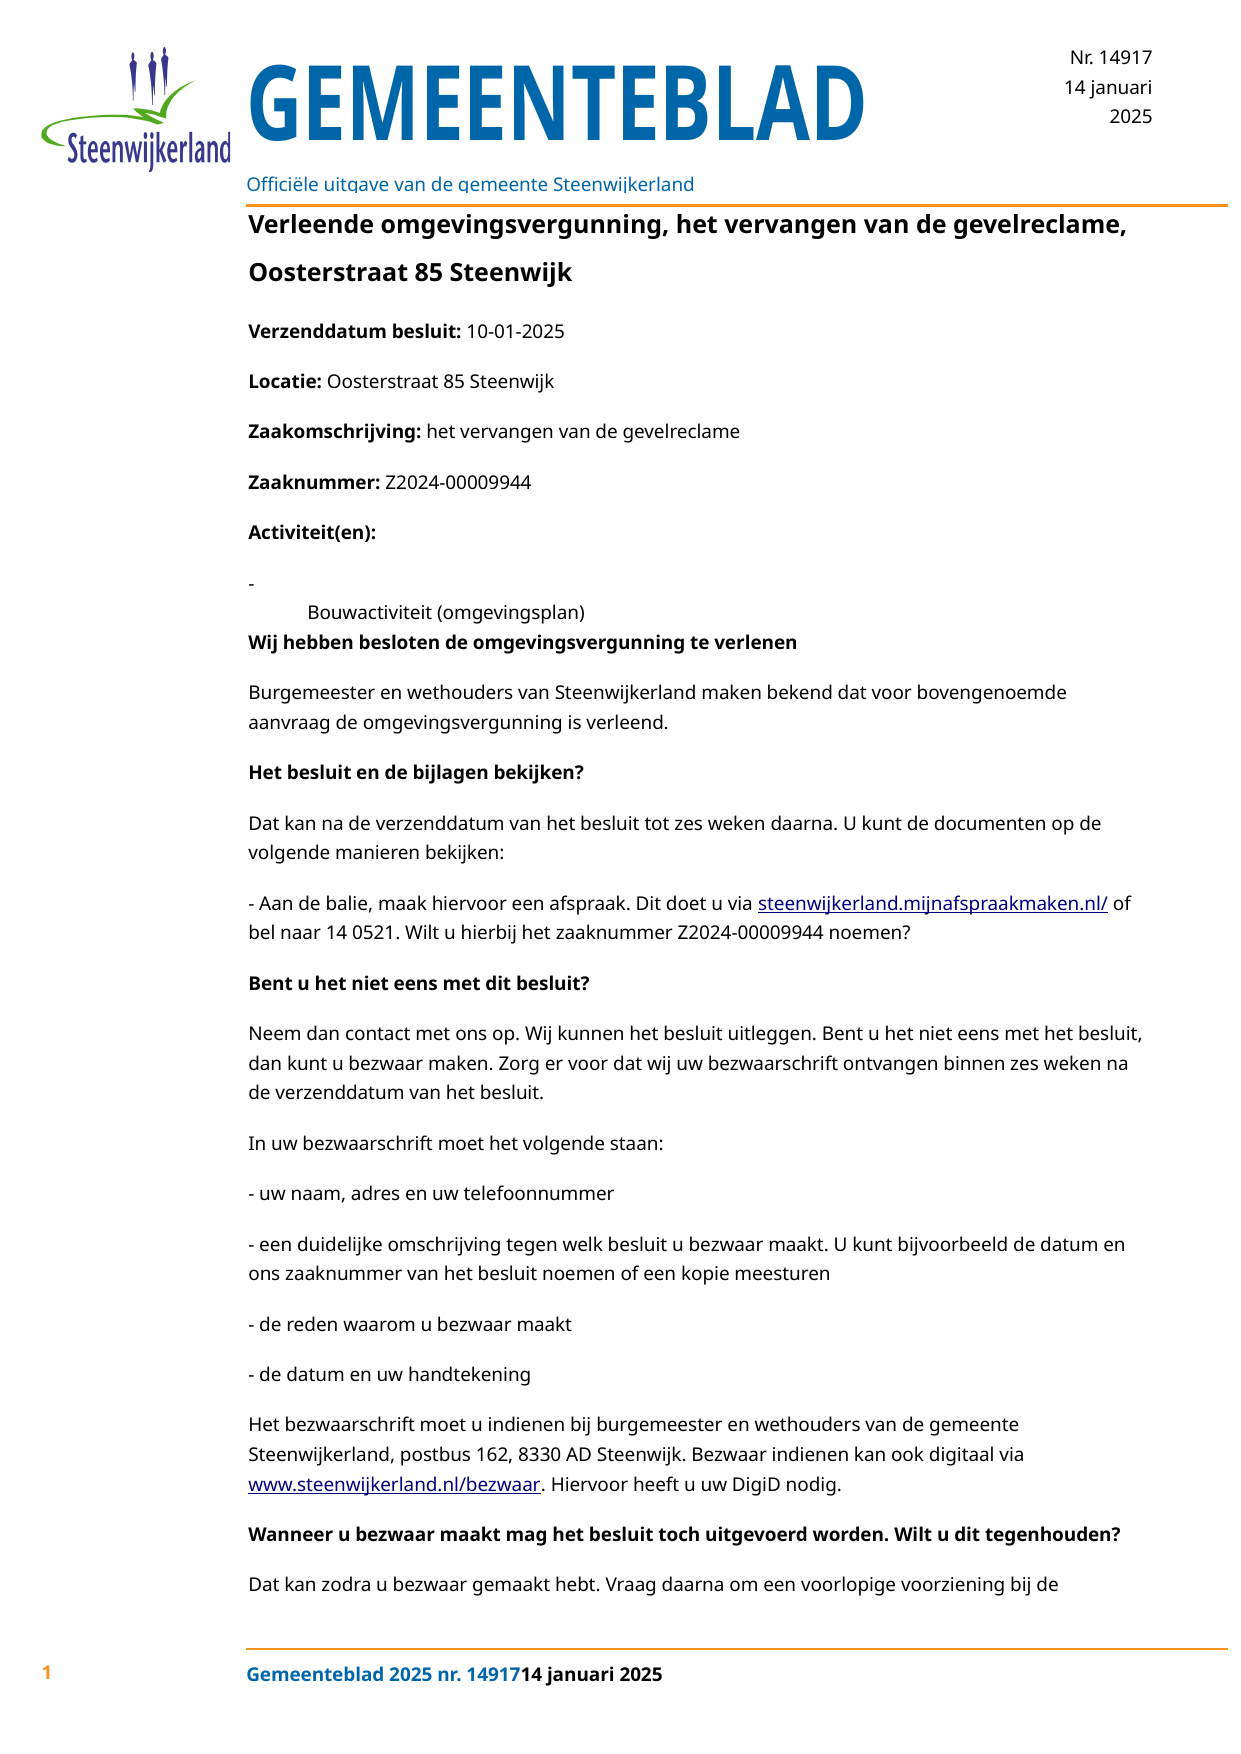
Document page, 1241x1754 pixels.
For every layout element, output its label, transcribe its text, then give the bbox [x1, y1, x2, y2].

text Neem dan contact met ons op. Wij kunnen het besluit uitleggen. Bent u het niet eens met het besluit, dan kunt u bezwaar maken. Zorg er voor dat wij uw bezwaarschrift ontvangen binnen zes weken na de verzenddatum van het besluit. [248, 1020, 1152, 1105]
text Dat kan zodra u bezwaar gemaakt hebt. Vraag daarna om een voorlopige voorziening bij de [248, 1572, 1152, 1597]
text - Aan de balie, maak hiervoor een afspraak. Dit doet u via steenwijkerland.mijnafspraakmaken.nl/ of bel naar 14 0521. Wilt u hierbij het zaaknummer Z2024-00009944 noemen? [248, 890, 1152, 945]
text - de datum en uw handtekening [248, 1361, 1152, 1387]
text In uw bezwaarschrift moet het volgende staan: [248, 1130, 1152, 1156]
text Zaaknummer: Z2024-00009944 [248, 469, 1152, 495]
list Bouwactiviteit (omgevingsplan) [248, 599, 1152, 625]
text Wanneer u bezwaar maakt mag het besluit toch uitgevoerd worden. Wilt u dit tegenhouden? [248, 1521, 1152, 1547]
text - uw naam, adres en uw telefoonnummer [248, 1180, 1152, 1206]
text Locatie: Oosterstraat 85 Steenwijk [248, 368, 1152, 394]
text Het besluit en de bijlagen bekijken? [248, 759, 1152, 785]
text Wij hebben besloten de omgevingsvergunning te verlenen [248, 629, 1152, 655]
text Bent u het niet eens met dit besluit? [248, 970, 1152, 996]
text Activiteit(en): [248, 519, 1152, 545]
text Het bezwaarschrift moet u indienen bij burgemeester en wethouders van de gemeente Steenwijkerland, postbus 162, 8330 AD Steenwijk. Bezwaar indienen kan ook digitaal via www.steenwijkerland.nl/bezwaar. Hiervoor heeft u uw DigiD nodig. [248, 1412, 1152, 1497]
text Verzenddatum besluit: 10-01-2025 [248, 318, 1152, 344]
text Zaakomschrijving: het vervangen van de gevelreclame [248, 419, 1152, 444]
text - de reden waarom u bezwaar maakt [248, 1311, 1152, 1337]
text Burgemeester en wethouders van Steenwijkerland maken bekend dat voor bovengenoemde aanvraag de omgevingsvergunning is verleend. [248, 679, 1152, 735]
text Dat kan na de verzenddatum van het besluit tot zes weken daarna. U kunt de documenten op de volgende manieren bekijken: [248, 810, 1152, 865]
picture [41, 47, 231, 172]
text Verleende omgevingsvergunning, het vervangen van de gevelreclame, Oosterstraat 85 Steenwijk [248, 207, 1152, 288]
text - een duidelijke omschrijving tegen welk besluit u bezwaar maakt. U kunt bijvoorbeeld de datum en ons zaaknummer van het besluit noemen of een kopie meesturen [248, 1231, 1152, 1286]
